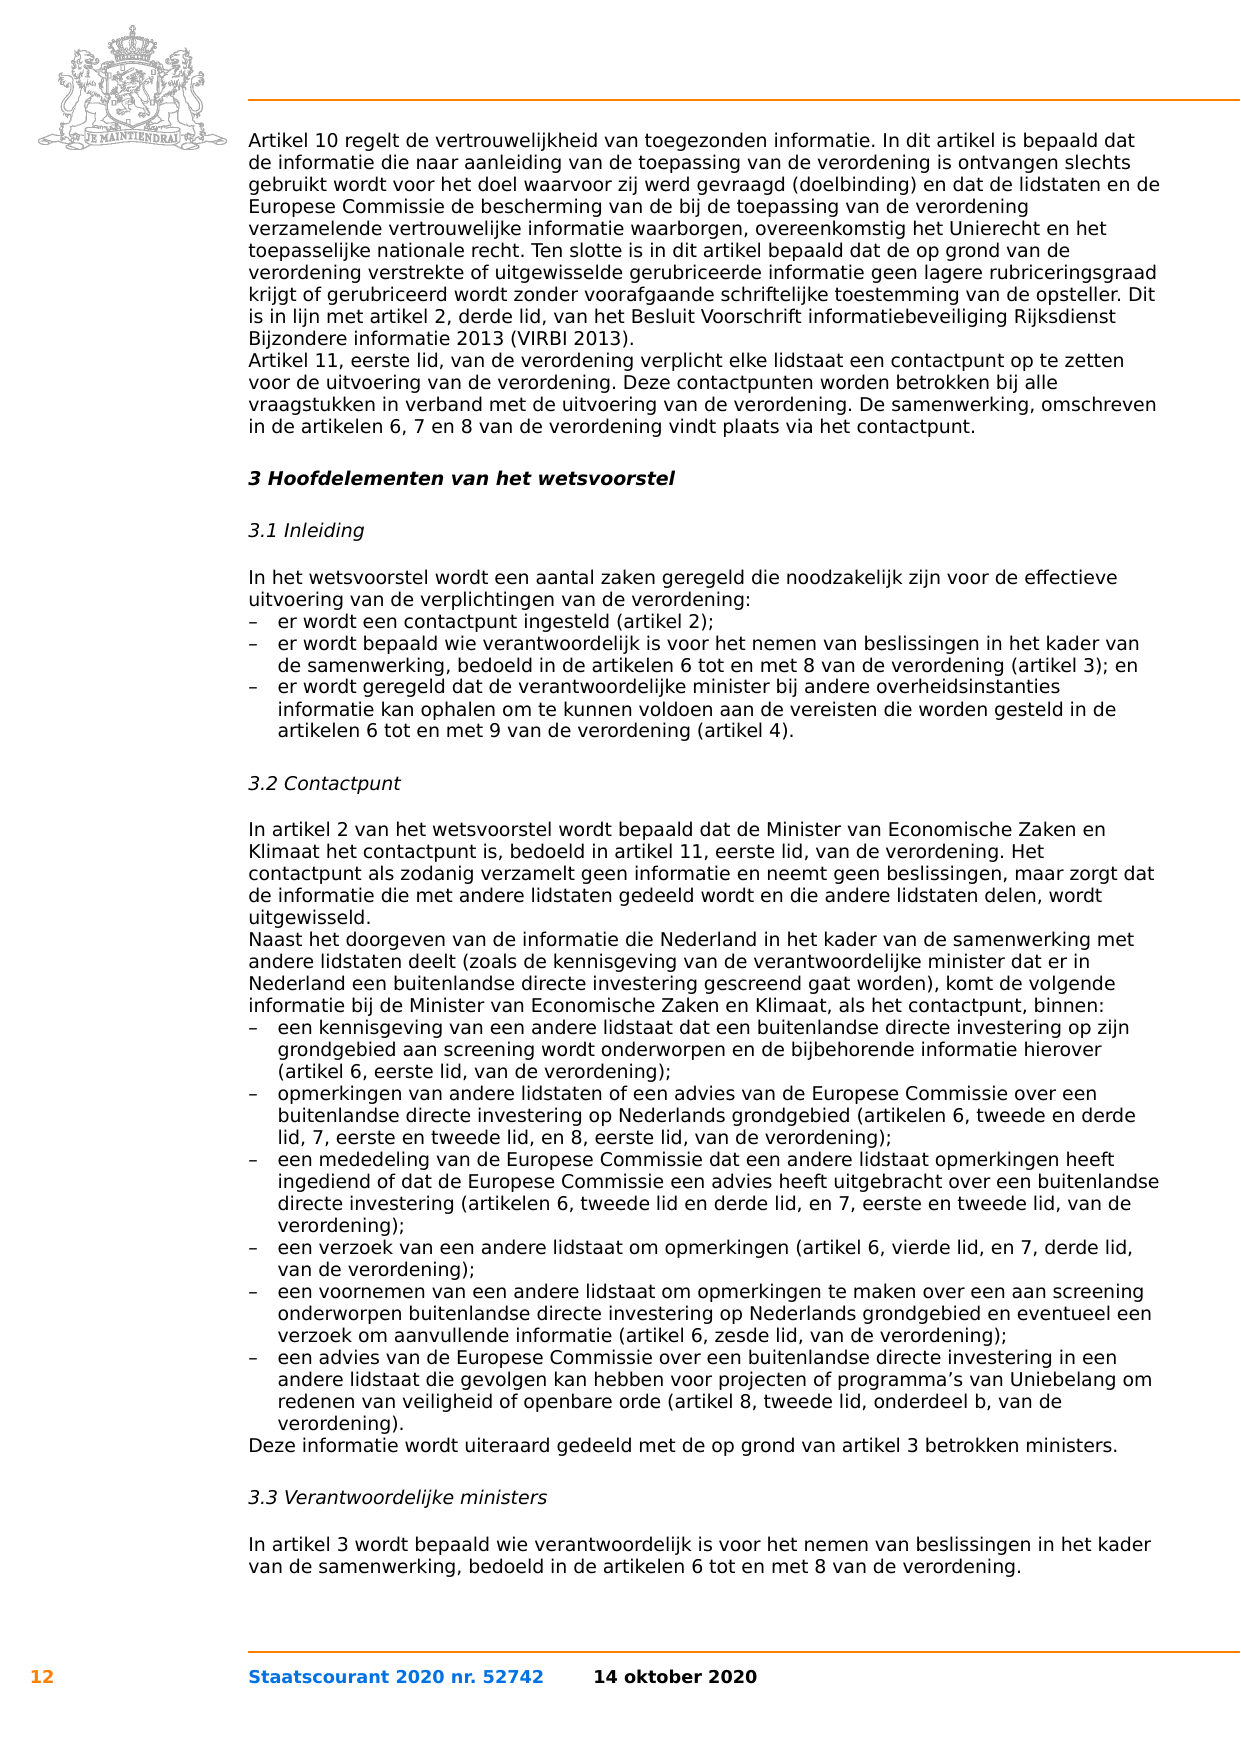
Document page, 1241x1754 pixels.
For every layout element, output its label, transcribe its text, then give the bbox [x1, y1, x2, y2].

text – een verzoek van een andere lidstaat om opmerkingen (artikel 6, vierde lid, en 7, derde lid, van de verordening); [248, 1237, 1163, 1281]
text Artikel 11, eerste lid, van de verordening verplicht elke lidstaat een contactpunt op te zetten voor de uitvoering van de verordening. Deze contactpunten worden betrokken bij alle vraagstukken in verband met de uitvoering van de verordening. De samenwerking, omschreven in de artikelen 6, 7 en 8 van de verordening vindt plaats via het contactpunt. [248, 350, 1163, 438]
text – opmerkingen van andere lidstaten of een advies van de Europese Commissie over een buitenlandse directe investering op Nederlands grondgebied (artikelen 6, tweede en derde lid, 7, eerste en tweede lid, en 8, eerste lid, van de verordening); [248, 1083, 1163, 1149]
subtitle 3.1 Inleiding [248, 519, 1163, 542]
subtitle 3 Hoofdelementen van het wetsvoorstel [248, 468, 1163, 489]
text – er wordt bepaald wie verantwoordelijk is voor het nemen van beslissingen in het kader van de samenwerking, bedoeld in de artikelen 6 tot en met 8 van de verordening (artikel 3); en [248, 632, 1163, 676]
text – een mededeling van de Europese Commissie dat een andere lidstaat opmerkingen heeft ingediend of dat de Europese Commissie een advies heeft uitgebracht over een buitenlandse directe investering (artikelen 6, tweede lid en derde lid, en 7, eerste en tweede lid, van de verordening); [248, 1149, 1163, 1237]
text – er wordt een contactpunt ingesteld (artikel 2); [248, 611, 1163, 632]
picture [38, 25, 227, 150]
text Artikel 10 regelt de vertrouwelijkheid van toegezonden informatie. In dit artikel is bepaald dat de informatie die naar aanleiding van de toepassing van de verordening is ontvangen slechts gebruikt wordt voor het doel waarvoor zij werd gevraagd (doelbinding) en dat de lidstaten en de Europese Commissie de bescherming van de bij de toepassing van de verordening verzamelende vertrouwelijke informatie waarborgen, overeenkomstig het Unierecht en het toepasselijke nationale recht. Ten slotte is in dit artikel bepaald dat de op grond van de verordening verstrekte of uitgewisselde gerubriceerde informatie geen lagere rubriceringsgraad krijgt of gerubriceerd wordt zonder voorafgaande schriftelijke toestemming van de opsteller. Dit is in lijn met artikel 2, derde lid, van het Besluit Voorschrift informatiebeveiliging Rijksdienst Bijzondere informatie 2013 (VIRBI 2013). [248, 130, 1163, 350]
text – een voornemen van een andere lidstaat om opmerkingen te maken over een aan screening onderworpen buitenlandse directe investering op Nederlands grondgebied en eventueel een verzoek om aanvullende informatie (artikel 6, zesde lid, van de verordening); [248, 1281, 1163, 1347]
text Naast het doorgeven van de informatie die Nederland in het kader van de samenwerking met andere lidstaten deelt (zoals de kennisgeving van de verantwoordelijke minister dat er in Nederland een buitenlandse directe investering gescreend gaat worden), komt de volgende informatie bij de Minister van Economische Zaken en Klimaat, als het contactpunt, binnen: [248, 929, 1163, 1017]
subtitle 3.2 Contactpunt [248, 772, 1163, 794]
text In artikel 2 van het wetsvoorstel wordt bepaald dat de Minister van Economische Zaken en Klimaat het contactpunt is, bedoeld in artikel 11, eerste lid, van de verordening. Het contactpunt als zodanig verzamelt geen informatie en neemt geen beslissingen, maar zorgt dat de informatie die met andere lidstaten gedeeld wordt en die andere lidstaten delen, wordt uitgewisseld. [248, 819, 1163, 929]
text Deze informatie wordt uiteraard gedeeld met de op grond van artikel 3 betrokken ministers. [248, 1435, 1163, 1457]
text In het wetsvoorstel wordt een aantal zaken geregeld die noodzakelijk zijn voor de effectieve uitvoering van de verplichtingen van de verordening: [248, 567, 1163, 611]
text – er wordt geregeld dat de verantwoordelijke minister bij andere overheidsinstanties informatie kan ophalen om te kunnen voldoen aan de vereisten die worden gesteld in de artikelen 6 tot en met 9 van de verordening (artikel 4). [248, 676, 1163, 742]
text – een kennisgeving van een andere lidstaat dat een buitenlandse directe investering op zijn grondgebied aan screening wordt onderworpen en de bijbehorende informatie hierover (artikel 6, eerste lid, van de verordening); [248, 1017, 1163, 1083]
text In artikel 3 wordt bepaald wie verantwoordelijk is voor het nemen van beslissingen in het kader van de samenwerking, bedoeld in de artikelen 6 tot en met 8 van de verordening. [248, 1534, 1163, 1578]
text – een advies van de Europese Commissie over een buitenlandse directe investering in een andere lidstaat die gevolgen kan hebben voor projecten of programma’s van Uniebelang om redenen van veiligheid of openbare orde (artikel 8, tweede lid, onderdeel b, van de verordening). [248, 1347, 1163, 1435]
subtitle 3.3 Verantwoordelijke ministers [248, 1487, 1163, 1509]
